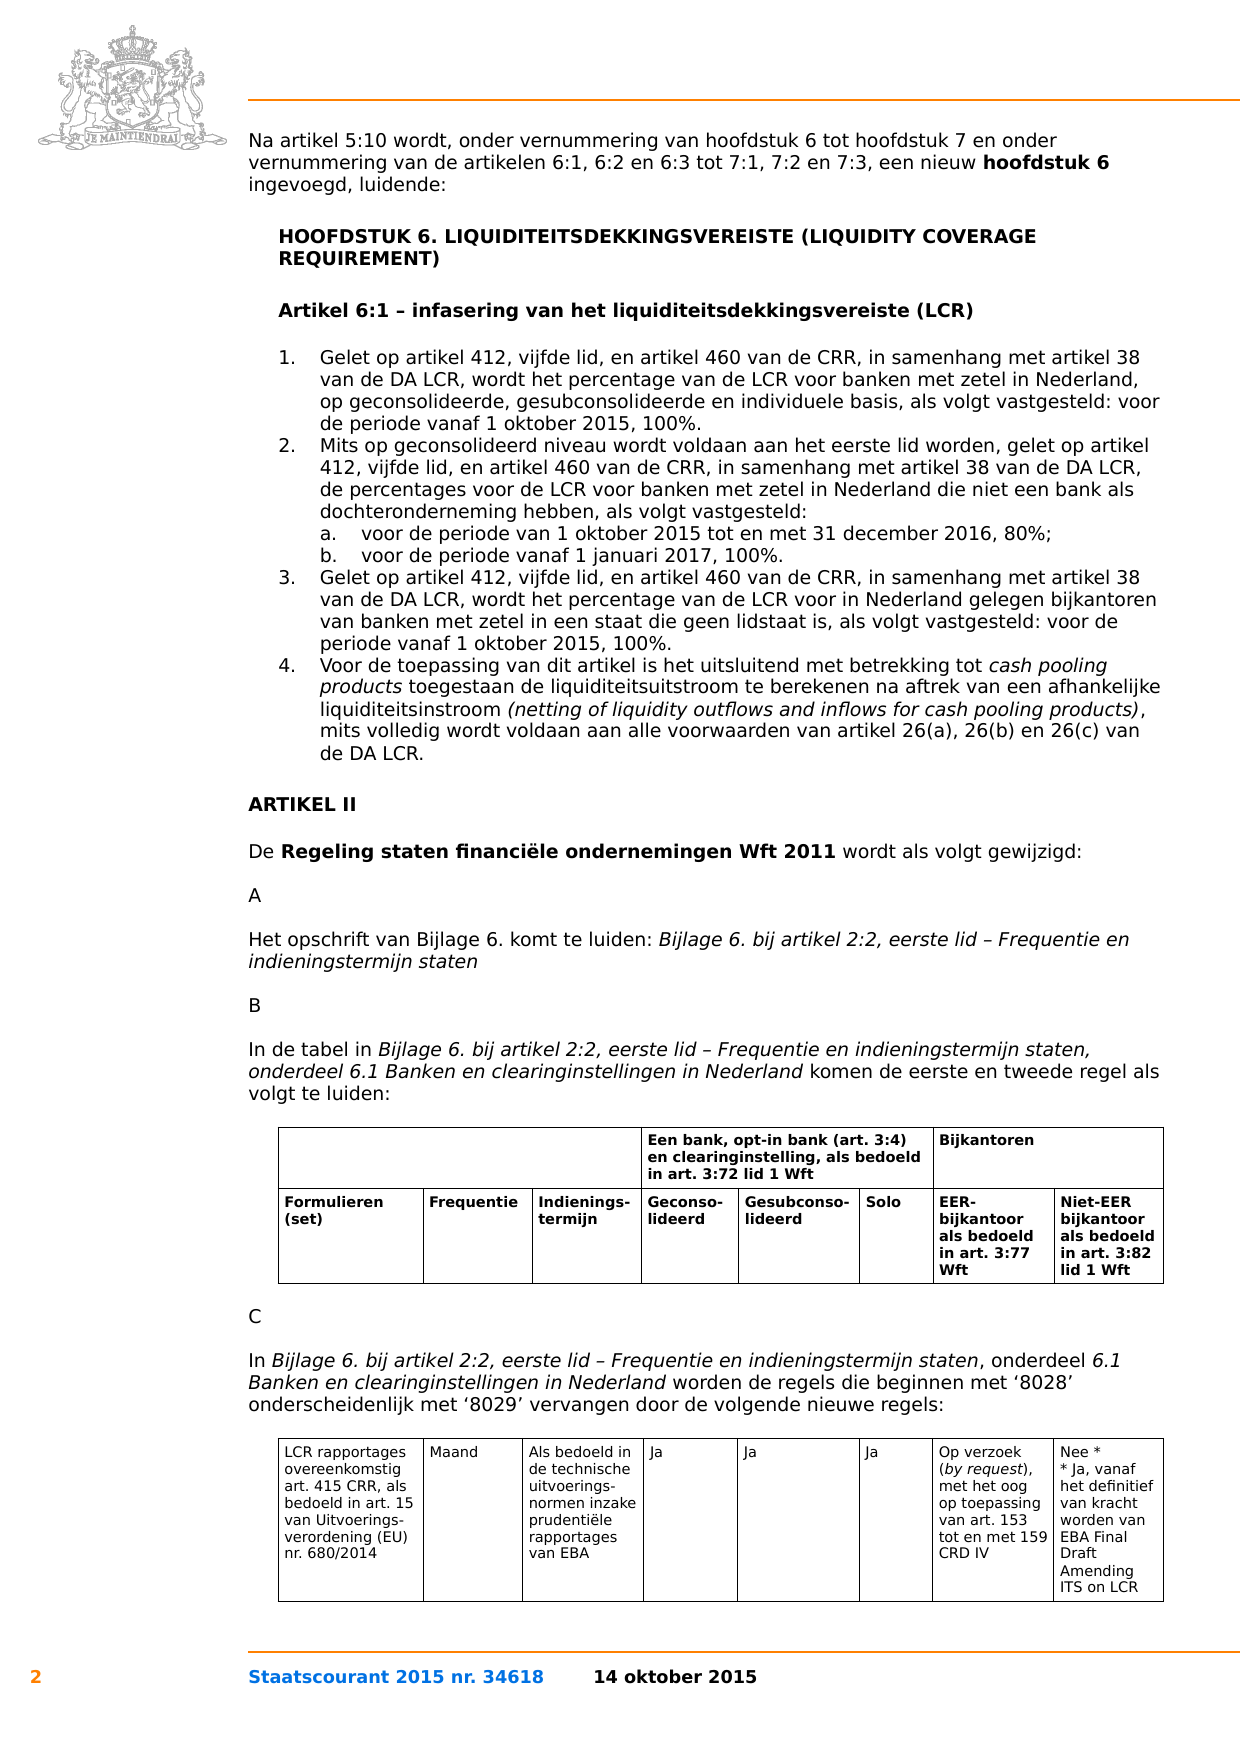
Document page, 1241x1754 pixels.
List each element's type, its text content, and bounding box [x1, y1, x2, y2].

text a. voor de periode van 1 oktober 2015 tot en met 31 december 2016, 80%; [319, 523, 1163, 544]
subtitle Artikel 6:1 – infasering van het liquiditeitsdekkingsvereiste (LCR) [278, 300, 1163, 322]
picture [38, 25, 227, 150]
table_header Bijkantoren [934, 1128, 1163, 1188]
text 4. Voor de toepassing van dit artikel is het uitsluitend met betrekking tot cash pooling products toegestaan de liquiditeitsuitstroom te berekenen na aftrek van een afhankelijke liquiditeitsinstroom (netting of liquidity outflows and inflows for cash pooling products), mits volledig wordt voldaan aan alle voorwaarden van artikel 26(a), 26(b) en 26(c) van de DA LCR. [278, 654, 1163, 764]
table_header LCR rapportages overeenkomstig art. 415 CRR, als bedoeld in art. 15 van Uitvoerings-verordening (EU) nr. 680/2014 [279, 1439, 423, 1601]
table_header Op verzoek (by request), met het oog op toepassing van art. 153 tot en met 159 CRD IV [933, 1439, 1053, 1601]
table_cell Geconso- lideerd [642, 1189, 738, 1283]
table_cell Formulieren (set) [279, 1189, 423, 1283]
text B [248, 995, 1163, 1017]
subtitle ARTIKEL II [248, 794, 1163, 816]
text De Regeling staten financiële ondernemingen Wft 2011 wordt als volgt gewijzigd: [248, 841, 1163, 863]
table_header Ja [644, 1439, 737, 1601]
table_cell EER-bijkantoor als bedoeld in art. 3:77 Wft [934, 1189, 1054, 1283]
table_header Maand [424, 1439, 522, 1601]
text In de tabel in Bijlage 6. bij artikel 2:2, eerste lid – Frequentie en indieningstermijn staten, onderdeel 6.1 Banken en clearinginstellingen in Nederland komen de eerste en tweede regel als volgt te luiden: [248, 1039, 1163, 1105]
text Na artikel 5:10 wordt, onder vernummering van hoofdstuk 6 tot hoofdstuk 7 en onder vernummering van de artikelen 6:1, 6:2 en 6:3 tot 7:1, 7:2 en 7:3, een nieuw hoofdstuk 6 ingevoegd, luidende: [248, 130, 1163, 196]
text 1. Gelet op artikel 412, vijfde lid, en artikel 460 van de CRR, in samenhang met artikel 38 van de DA LCR, wordt het percentage van de LCR voor banken met zetel in Nederland, op geconsolideerde, gesubconsolideerde en individuele basis, als volgt vastgesteld: voor de periode vanaf 1 oktober 2015, 100%. [278, 347, 1163, 435]
table_cell Indienings- termijn [533, 1189, 641, 1283]
subtitle HOOFDSTUK 6. LIQUIDITEITSDEKKINGSVEREISTE (LIQUIDITY COVERAGE REQUIREMENT) [278, 226, 1163, 270]
table_header Ja [860, 1439, 932, 1601]
text 3. Gelet op artikel 412, vijfde lid, en artikel 460 van de CRR, in samenhang met artikel 38 van de DA LCR, wordt het percentage van de LCR voor in Nederland gelegen bijkantoren van banken met zetel in een staat die geen lidstaat is, als volgt vastgesteld: voor de periode vanaf 1 oktober 2015, 100%. [278, 567, 1163, 654]
table_header [279, 1128, 641, 1188]
table_header Nee * * Ja, vanaf het definitief van kracht worden van EBA Final Draft Amending ITS on LCR [1054, 1439, 1163, 1601]
table_cell Solo [860, 1189, 933, 1283]
table_cell Niet-EER bijkantoor als bedoeld in art. 3:82 lid 1 Wft [1055, 1189, 1163, 1283]
table_header Als bedoeld in de technische uitvoerings-normen inzake prudentiële rapportages van EBA [523, 1439, 643, 1601]
text 2. Mits op geconsolideerd niveau wordt voldaan aan het eerste lid worden, gelet op artikel 412, vijfde lid, en artikel 460 van de CRR, in samenhang met artikel 38 van de DA LCR, de percentages voor de LCR voor banken met zetel in Nederland die niet een bank als dochteronderneming hebben, als volgt vastgesteld: [278, 435, 1163, 523]
table_cell Frequentie [424, 1189, 532, 1283]
table_cell Gesubconso- lideerd [739, 1189, 859, 1283]
table_header Een bank, opt-in bank (art. 3:4) en clearinginstelling, als bedoeld in art. 3:72 lid 1 Wft [642, 1128, 933, 1188]
text A [248, 885, 1163, 907]
text b. voor de periode vanaf 1 januari 2017, 100%. [319, 544, 1163, 567]
table_header Ja [738, 1439, 859, 1601]
text Het opschrift van Bijlage 6. komt te luiden: Bijlage 6. bij artikel 2:2, eerste lid – Frequentie en indieningstermijn staten [248, 929, 1163, 973]
text In Bijlage 6. bij artikel 2:2, eerste lid – Frequentie en indieningstermijn staten, onderdeel 6.1 Banken en clearinginstellingen in Nederland worden de regels die beginnen met ‘8028’ onderscheidenlijk met ‘8029’ vervangen door de volgende nieuwe regels: [248, 1350, 1163, 1416]
text C [248, 1306, 1163, 1328]
